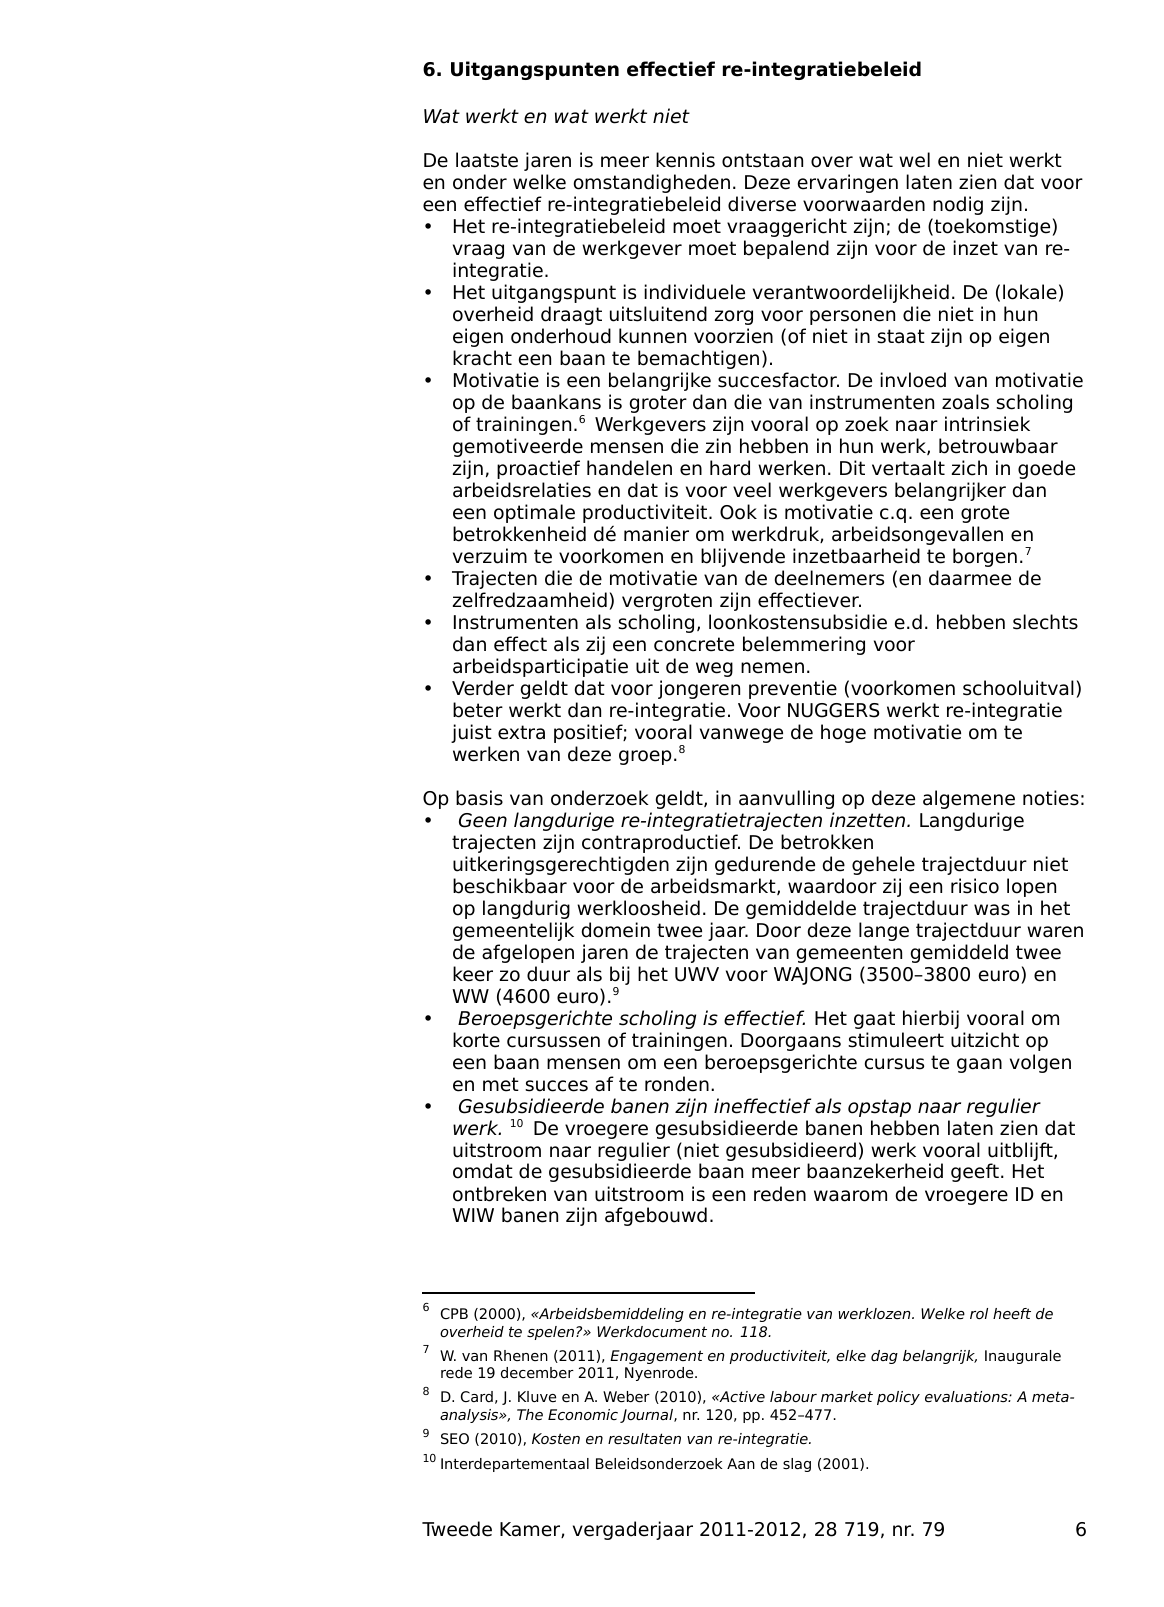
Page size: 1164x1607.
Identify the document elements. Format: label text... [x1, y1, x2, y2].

text Op basis van onderzoek geldt, in aanvulling op deze algemene noties: [422, 788, 1087, 810]
text De laatste jaren is meer kennis ontstaan over wat wel en niet werkt en onder welke omstandigheden. Deze ervaringen laten zien dat voor een effectief re-integratiebeleid diverse voorwaarden nodig zijn. [422, 150, 1087, 216]
text • Gesubsidieerde banen zijn ineffectief als opstap naar regulier werk. De vroegere gesubsidieerde banen hebben laten zien dat uitstroom naar regulier (niet gesubsidieerd) werk vooral uitblijft, omdat de gesubsidieerde baan meer baanzekerheid geeft. Het ontbreken van uitstroom is een reden waarom de vroegere ID en WIW banen zijn afgebouwd. [422, 1096, 1087, 1227]
subtitle Wat werkt en wat werkt niet [422, 106, 1087, 128]
text CPB (2000), «Arbeidsbemiddeling en re-integratie van werklozen. Welke rol heeft de overheid te spelen?» Werkdocument no. 118. [422, 1302, 1087, 1341]
text • Het uitgangspunt is individuele verantwoordelijkheid. De (lokale) overheid draagt uitsluitend zorg voor personen die niet in hun eigen onderhoud kunnen voorzien (of niet in staat zijn op eigen kracht een baan te bemachtigen). [422, 282, 1087, 370]
text • Beroepsgerichte scholing is effectief. Het gaat hierbij vooral om korte cursussen of trainingen. Doorgaans stimuleert uitzicht op een baan mensen om een beroepsgerichte cursus te gaan volgen en met succes af te ronden. [422, 1008, 1087, 1096]
text Interdepartementaal Beleidsonderzoek Aan de slag (2001). [422, 1452, 1087, 1474]
text • Motivatie is een belangrijke succesfactor. De invloed van motivatie op de baankans is groter dan die van instrumenten zoals scholing of trainingen. Werkgevers zijn vooral op zoek naar intrinsiek gemotiveerde mensen die zin hebben in hun werk, betrouwbaar zijn, proactief handelen en hard werken. Dit vertaalt zich in goede arbeidsrelaties en dat is voor veel werkgevers belangrijker dan een optimale productiviteit. Ook is motivatie c.q. een grote betrokkenheid dé manier om werkdruk, arbeidsongevallen en verzuim te voorkomen en blijvende inzetbaarheid te borgen. [422, 370, 1087, 568]
text • Instrumenten als scholing, loonkostensubsidie e.d. hebben slechts dan effect als zij een concrete belemmering voor arbeidsparticipatie uit de weg nemen. [422, 612, 1087, 678]
text SEO (2010), Kosten en resultaten van re-integratie. [422, 1427, 1087, 1449]
text • Verder geldt dat voor jongeren preventie (voorkomen schooluitval) beter werkt dan re-integratie. Voor NUGGERS werkt re-integratie juist extra positief; vooral vanwege de hoge motivatie om te werken van deze groep. [422, 678, 1087, 766]
text • Het re-integratiebeleid moet vraaggericht zijn; de (toekomstige) vraag van de werkgever moet bepalend zijn voor de inzet van re-integratie. [422, 216, 1087, 282]
text D. Card, J. Kluve en A. Weber (2010), «Active labour market policy evaluations: A meta-analysis», The Economic Journal, nr. 120, pp. 452–477. [422, 1385, 1087, 1424]
text • Geen langdurige re-integratietrajecten inzetten. Langdurige trajecten zijn contraproductief. De betrokken uitkeringsgerechtigden zijn gedurende de gehele trajectduur niet beschikbaar voor de arbeidsmarkt, waardoor zij een risico lopen op langdurig werkloosheid. De gemiddelde trajectduur was in het gemeentelijk domein twee jaar. Door deze lange trajectduur waren de afgelopen jaren de trajecten van gemeenten gemiddeld twee keer zo duur als bij het UWV voor WAJONG (3500–3800 euro) en WW (4600 euro). [422, 810, 1087, 1008]
text W. van Rhenen (2011), Engagement en productiviteit, elke dag belangrijk, Inaugurale rede 19 december 2011, Nyenrode. [422, 1343, 1087, 1382]
subtitle 6. Uitgangspunten effectief re-integratiebeleid [422, 59, 1087, 81]
text • Trajecten die de motivatie van de deelnemers (en daarmee de zelfredzaamheid) vergroten zijn effectiever. [422, 568, 1087, 612]
